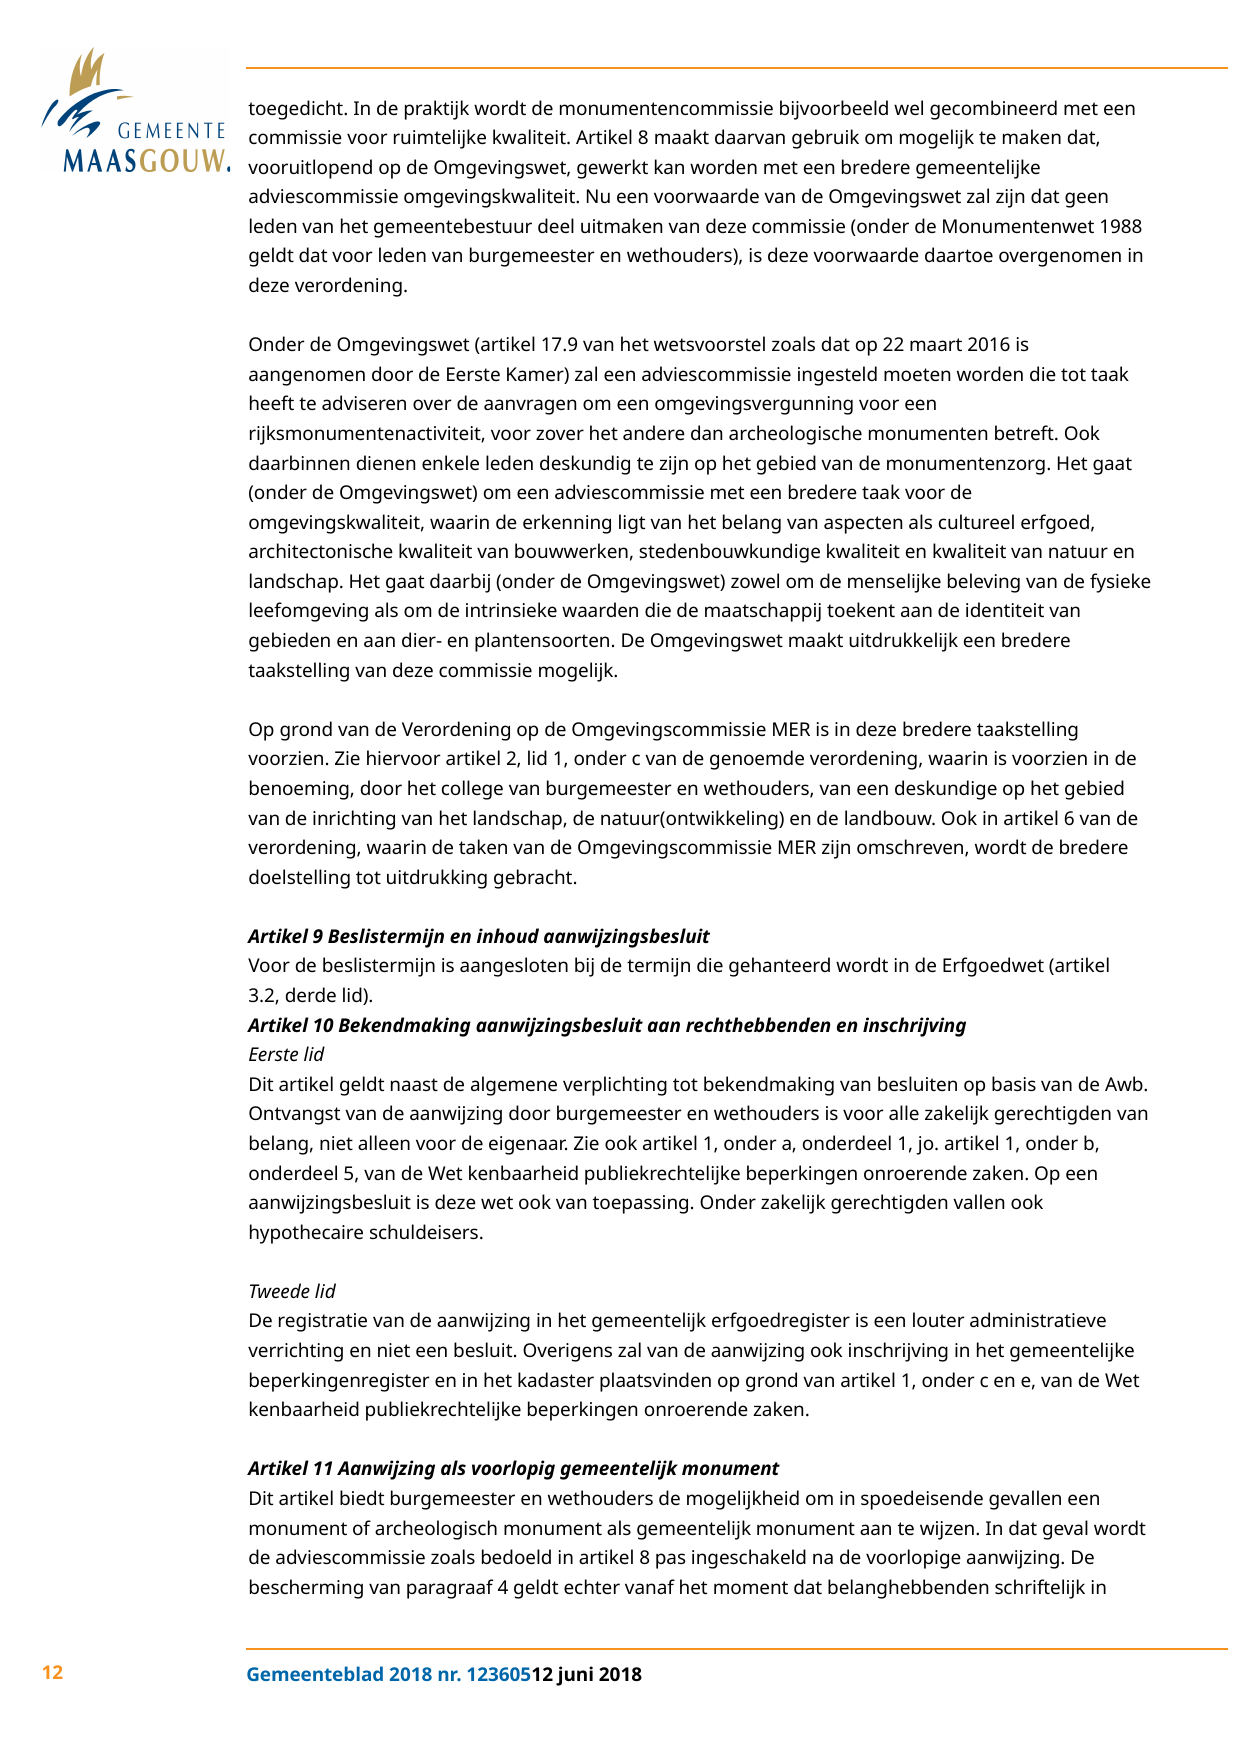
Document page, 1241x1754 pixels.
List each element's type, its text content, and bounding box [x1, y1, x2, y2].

text Onder de Omgevingswet (artikel 17.9 van het wetsvoorstel zoals dat op 22 maart 2016 is aangenomen door de Eerste Kamer) zal een adviescommissie ingesteld moeten worden die tot taak heeft te adviseren over de aanvragen om een omgevingsvergunning voor een rijksmonumentenactiviteit, voor zover het andere dan archeologische monumenten betreft. Ook daarbinnen dienen enkele leden deskundig te zijn op het gebied van de monumentenzorg. Het gaat (onder de Omgevingswet) om een adviescommissie met een bredere taak voor de omgevingskwaliteit, waarin de erkenning ligt van het belang van aspecten als cultureel erfgoed, architectonische kwaliteit van bouwwerken, stedenbouwkundige kwaliteit en kwaliteit van natuur en landschap. Het gaat daarbij (onder de Omgevingswet) zowel om de menselijke beleving van de fysieke leefomgeving als om de intrinsieke waarden die de maatschappij toekent aan de identiteit van gebieden en aan dier- en plantensoorten. De Omgevingswet maakt uitdrukkelijk een bredere taakstelling van deze commissie mogelijk. [248, 331, 1152, 683]
text Artikel 9 Beslistermijn en inhoud aanwijzingsbesluit [248, 923, 1152, 949]
text Op grond van de Verordening op de Omgevingscommissie MER is in deze bredere taakstelling voorzien. Zie hiervoor artikel 2, lid 1, onder c van de genoemde verordening, waarin is voorzien in de benoeming, door het college van burgemeester en wethouders, van een deskundige op het gebied van de inrichting van het landschap, de natuur(ontwikkeling) en de landbouw. Ook in artikel 6 van de verordening, waarin de taken van de Omgevingscommissie MER zijn omschreven, wordt de bredere doelstelling tot uitdrukking gebracht. [248, 716, 1152, 890]
text Ontvangst van de aanwijzing door burgemeester en wethouders is voor alle zakelijk gerechtigden van belang, niet alleen voor de eigenaar. Zie ook artikel 1, onder a, onderdeel 1, jo. artikel 1, onder b, onderdeel 5, van de Wet kenbaarheid publiekrechtelijke beperkingen onroerende zaken. Op een aanwijzingsbesluit is deze wet ook van toepassing. Onder zakelijk gerechtigden vallen ook hypothecaire schuldeisers. [248, 1101, 1152, 1245]
text Voor de beslistermijn is aangesloten bij de termijn die gehanteerd wordt in de Erfgoedwet (artikel [248, 953, 1152, 978]
text Eerste lid [248, 1041, 1152, 1067]
text Artikel 11 Aanwijzing als voorlopig gemeentelijk monument [248, 1456, 1152, 1481]
text Dit artikel geldt naast de algemene verplichting tot bekendmaking van besluiten op basis van de Awb. [248, 1071, 1152, 1097]
text 3.2, derde lid). [248, 982, 1152, 1008]
text Tweede lid [248, 1278, 1152, 1304]
picture [41, 47, 231, 172]
text Artikel 10 Bekendmaking aanwijzingsbesluit aan rechthebbenden en inschrijving [248, 1012, 1152, 1038]
text De registratie van de aanwijzing in het gemeentelijk erfgoedregister is een louter administratieve verrichting en niet een besluit. Overigens zal van de aanwijzing ook inschrijving in het gemeentelijke beperkingenregister en in het kadaster plaatsvinden op grond van artikel 1, onder c en e, van de Wet kenbaarheid publiekrechtelijke beperkingen onroerende zaken. [248, 1308, 1152, 1422]
text toegedicht. In de praktijk wordt de monumentencommissie bijvoorbeeld wel gecombineerd met een commissie voor ruimtelijke kwaliteit. Artikel 8 maakt daarvan gebruik om mogelijk te maken dat, vooruitlopend op de Omgevingswet, gewerkt kan worden met een bredere gemeentelijke adviescommissie omgevingskwaliteit. Nu een voorwaarde van de Omgevingswet zal zijn dat geen leden van het gemeentebestuur deel uitmaken van deze commissie (onder de Monumentenwet 1988 geldt dat voor leden van burgemeester en wethouders), is deze voorwaarde daartoe overgenomen in deze verordening. [248, 95, 1152, 298]
text Dit artikel biedt burgemeester en wethouders de mogelijkheid om in spoedeisende gevallen een monument of archeologisch monument als gemeentelijk monument aan te wijzen. In dat geval wordt de adviescommissie zoals bedoeld in artikel 8 pas ingeschakeld na de voorlopige aanwijzing. De bescherming van paragraaf 4 geldt echter vanaf het moment dat belanghebbenden schriftelijk in [248, 1485, 1152, 1600]
